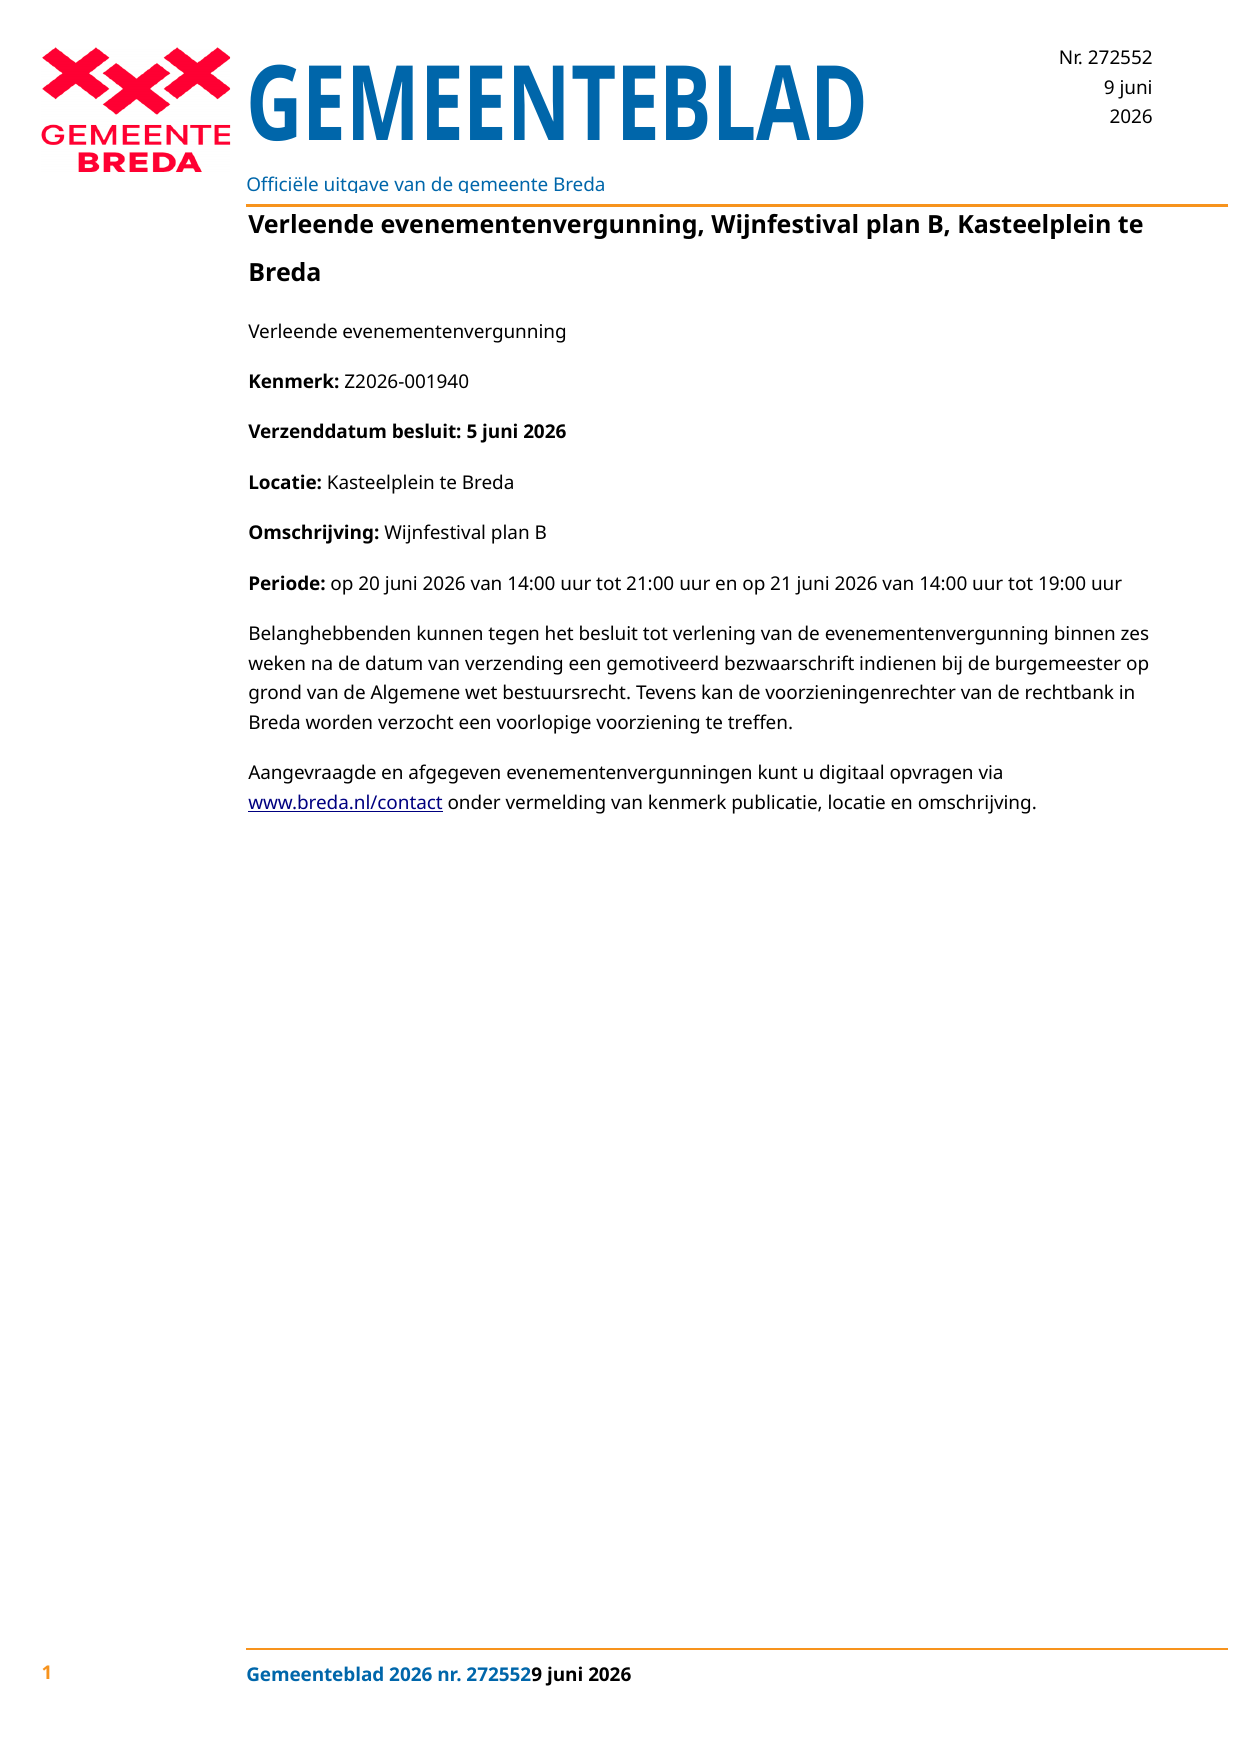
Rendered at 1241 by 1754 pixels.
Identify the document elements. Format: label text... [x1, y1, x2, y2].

text Belanghebbenden kunnen tegen het besluit tot verlening van de evenementenvergunning binnen zes weken na de datum van verzending een gemotiveerd bezwaarschrift indienen bij de burgemeester op grond van de Algemene wet bestuursrecht. Tevens kan de voorzieningenrechter van de rechtbank in Breda worden verzocht een voorlopige voorziening te treffen. [248, 620, 1152, 735]
picture [41, 47, 231, 172]
text Verleende evenementenvergunning [248, 318, 1152, 344]
text Aangevraagde en afgegeven evenementenvergunningen kunt u digitaal opvragen via www.breda.nl/contact onder vermelding van kenmerk publicatie, locatie en omschrijving. [248, 759, 1152, 815]
text Kenmerk: Z2026-001940 [248, 368, 1152, 394]
text Verleende evenementenvergunning, Wijnfestival plan B, Kasteelplein te Breda [248, 207, 1152, 288]
text Verzenddatum besluit: 5 juni 2026 [248, 419, 1152, 444]
text Periode: op 20 juni 2026 van 14:00 uur tot 21:00 uur en op 21 juni 2026 van 14:00 uur tot 19:00 uur [248, 570, 1152, 596]
text Locatie: Kasteelplein te Breda [248, 469, 1152, 495]
text Omschrijving: Wijnfestival plan B [248, 519, 1152, 545]
